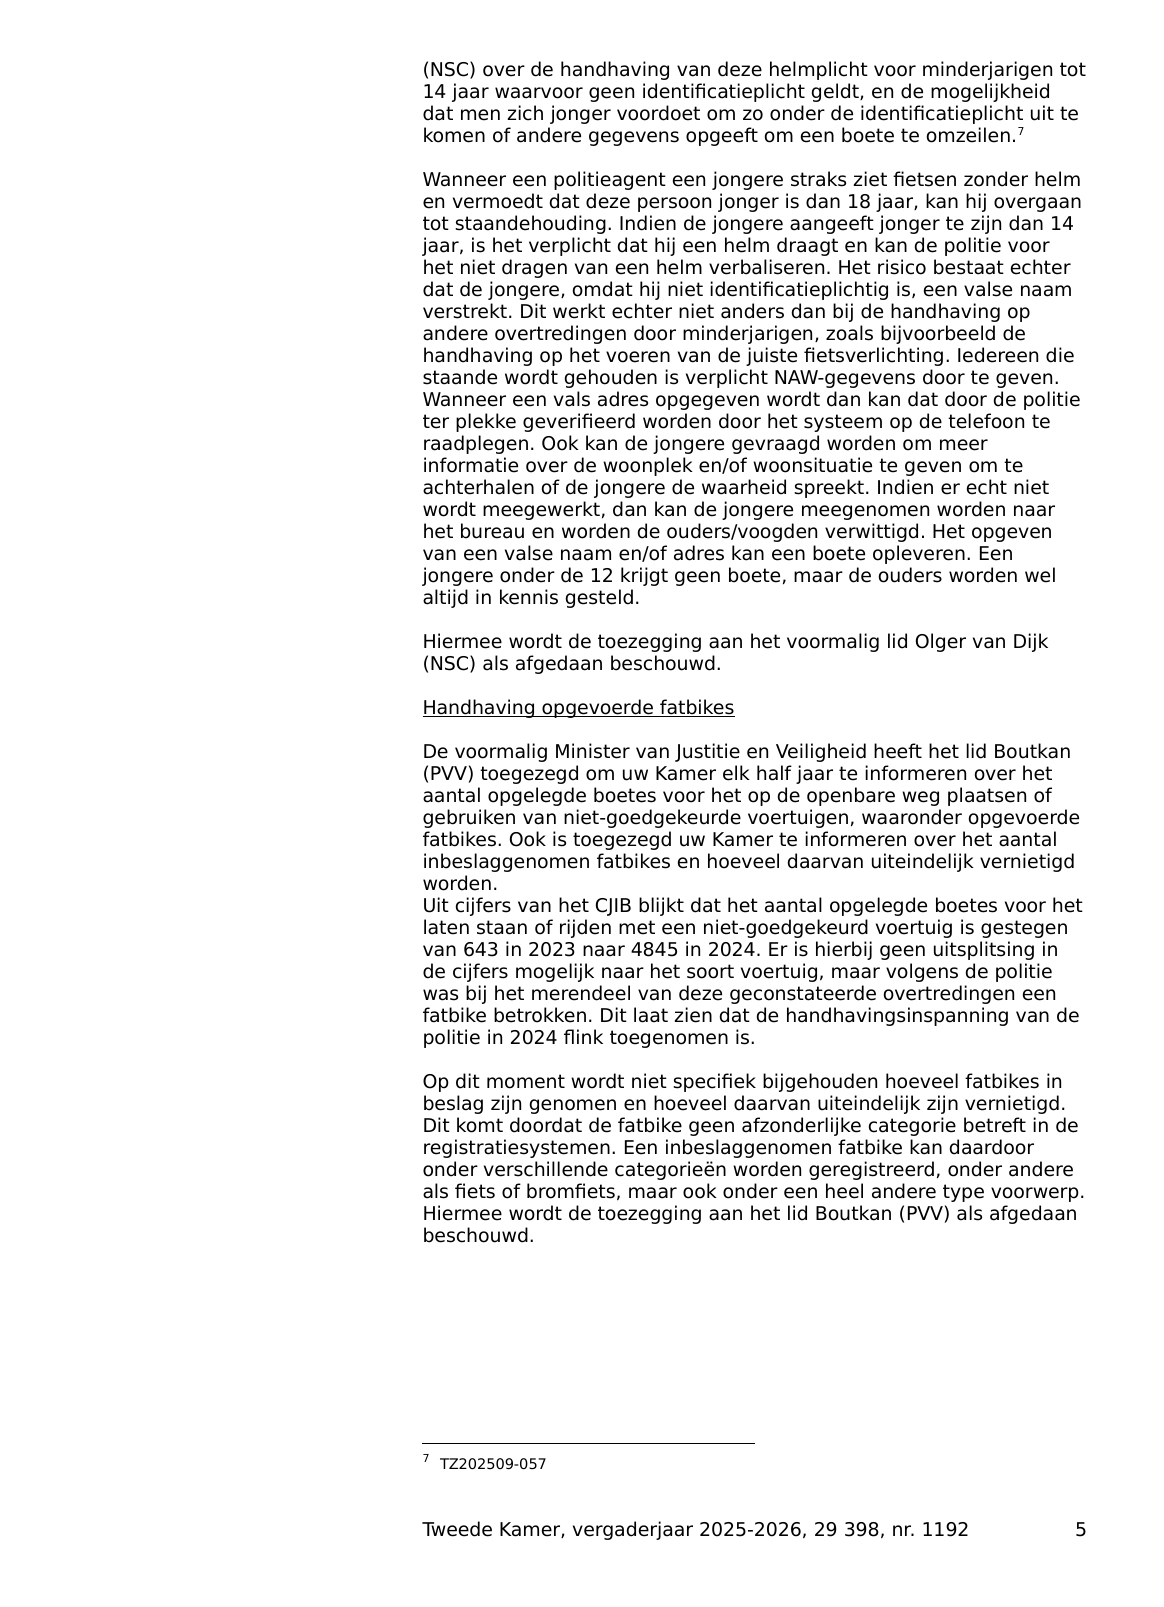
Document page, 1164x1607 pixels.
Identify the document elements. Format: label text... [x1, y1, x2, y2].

text Wanneer een politieagent een jongere straks ziet fietsen zonder helm en vermoedt dat deze persoon jonger is dan 18 jaar, kan hij overgaan tot staandehouding. Indien de jongere aangeeft jonger te zijn dan 14 jaar, is het verplicht dat hij een helm draagt en kan de politie voor het niet dragen van een helm verbaliseren. Het risico bestaat echter dat de jongere, omdat hij niet identificatieplichtig is, een valse naam verstrekt. Dit werkt echter niet anders dan bij de handhaving op andere overtredingen door minderjarigen, zoals bijvoorbeeld de handhaving op het voeren van de juiste fietsverlichting. Iedereen die staande wordt gehouden is verplicht NAW-gegevens door te geven. Wanneer een vals adres opgegeven wordt dan kan dat door de politie ter plekke geverifieerd worden door het systeem op de telefoon te raadplegen. Ook kan de jongere gevraagd worden om meer informatie over de woonplek en/of woonsituatie te geven om te achterhalen of de jongere de waarheid spreekt. Indien er echt niet wordt meegewerkt, dan kan de jongere meegenomen worden naar het bureau en worden de ouders/voogden verwittigd. Het opgeven van een valse naam en/of adres kan een boete opleveren. Een jongere onder de 12 krijgt geen boete, maar de ouders worden wel altijd in kennis gesteld. [422, 169, 1087, 609]
text Op dit moment wordt niet specifiek bijgehouden hoeveel fatbikes in beslag zijn genomen en hoeveel daarvan uiteindelijk zijn vernietigd. Dit komt doordat de fatbike geen afzonderlijke categorie betreft in de registratiesystemen. Een inbeslaggenomen fatbike kan daardoor onder verschillende categorieën worden geregistreerd, onder andere als fiets of bromfiets, maar ook onder een heel andere type voorwerp. Hiermee wordt de toezegging aan het lid Boutkan (PVV) als afgedaan beschouwd. [422, 1071, 1087, 1247]
subtitle Handhaving opgevoerde fatbikes [422, 697, 1087, 719]
text TZ202509-057 [422, 1452, 1087, 1474]
text Uit cijfers van het CJIB blijkt dat het aantal opgelegde boetes voor het laten staan of rijden met een niet-goedgekeurd voertuig is gestegen van 643 in 2023 naar 4845 in 2024. Er is hierbij geen uitsplitsing in de cijfers mogelijk naar het soort voertuig, maar volgens de politie was bij het merendeel van deze geconstateerde overtredingen een fatbike betrokken. Dit laat zien dat de handhavingsinspanning van de politie in 2024 flink toegenomen is. [422, 895, 1087, 1049]
text De voormalig Minister van Justitie en Veiligheid heeft het lid Boutkan (PVV) toegezegd om uw Kamer elk half jaar te informeren over het aantal opgelegde boetes voor het op de openbare weg plaatsen of gebruiken van niet-goedgekeurde voertuigen, waaronder opgevoerde fatbikes. Ook is toegezegd uw Kamer te informeren over het aantal inbeslaggenomen fatbikes en hoeveel daarvan uiteindelijk vernietigd worden. [422, 741, 1087, 895]
text (NSC) over de handhaving van deze helmplicht voor minderjarigen tot 14 jaar waarvoor geen identificatieplicht geldt, en de mogelijkheid dat men zich jonger voordoet om zo onder de identificatieplicht uit te komen of andere gegevens opgeeft om een boete te omzeilen. [422, 59, 1087, 147]
text Hiermee wordt de toezegging aan het voormalig lid Olger van Dijk (NSC) als afgedaan beschouwd. [422, 631, 1087, 675]
